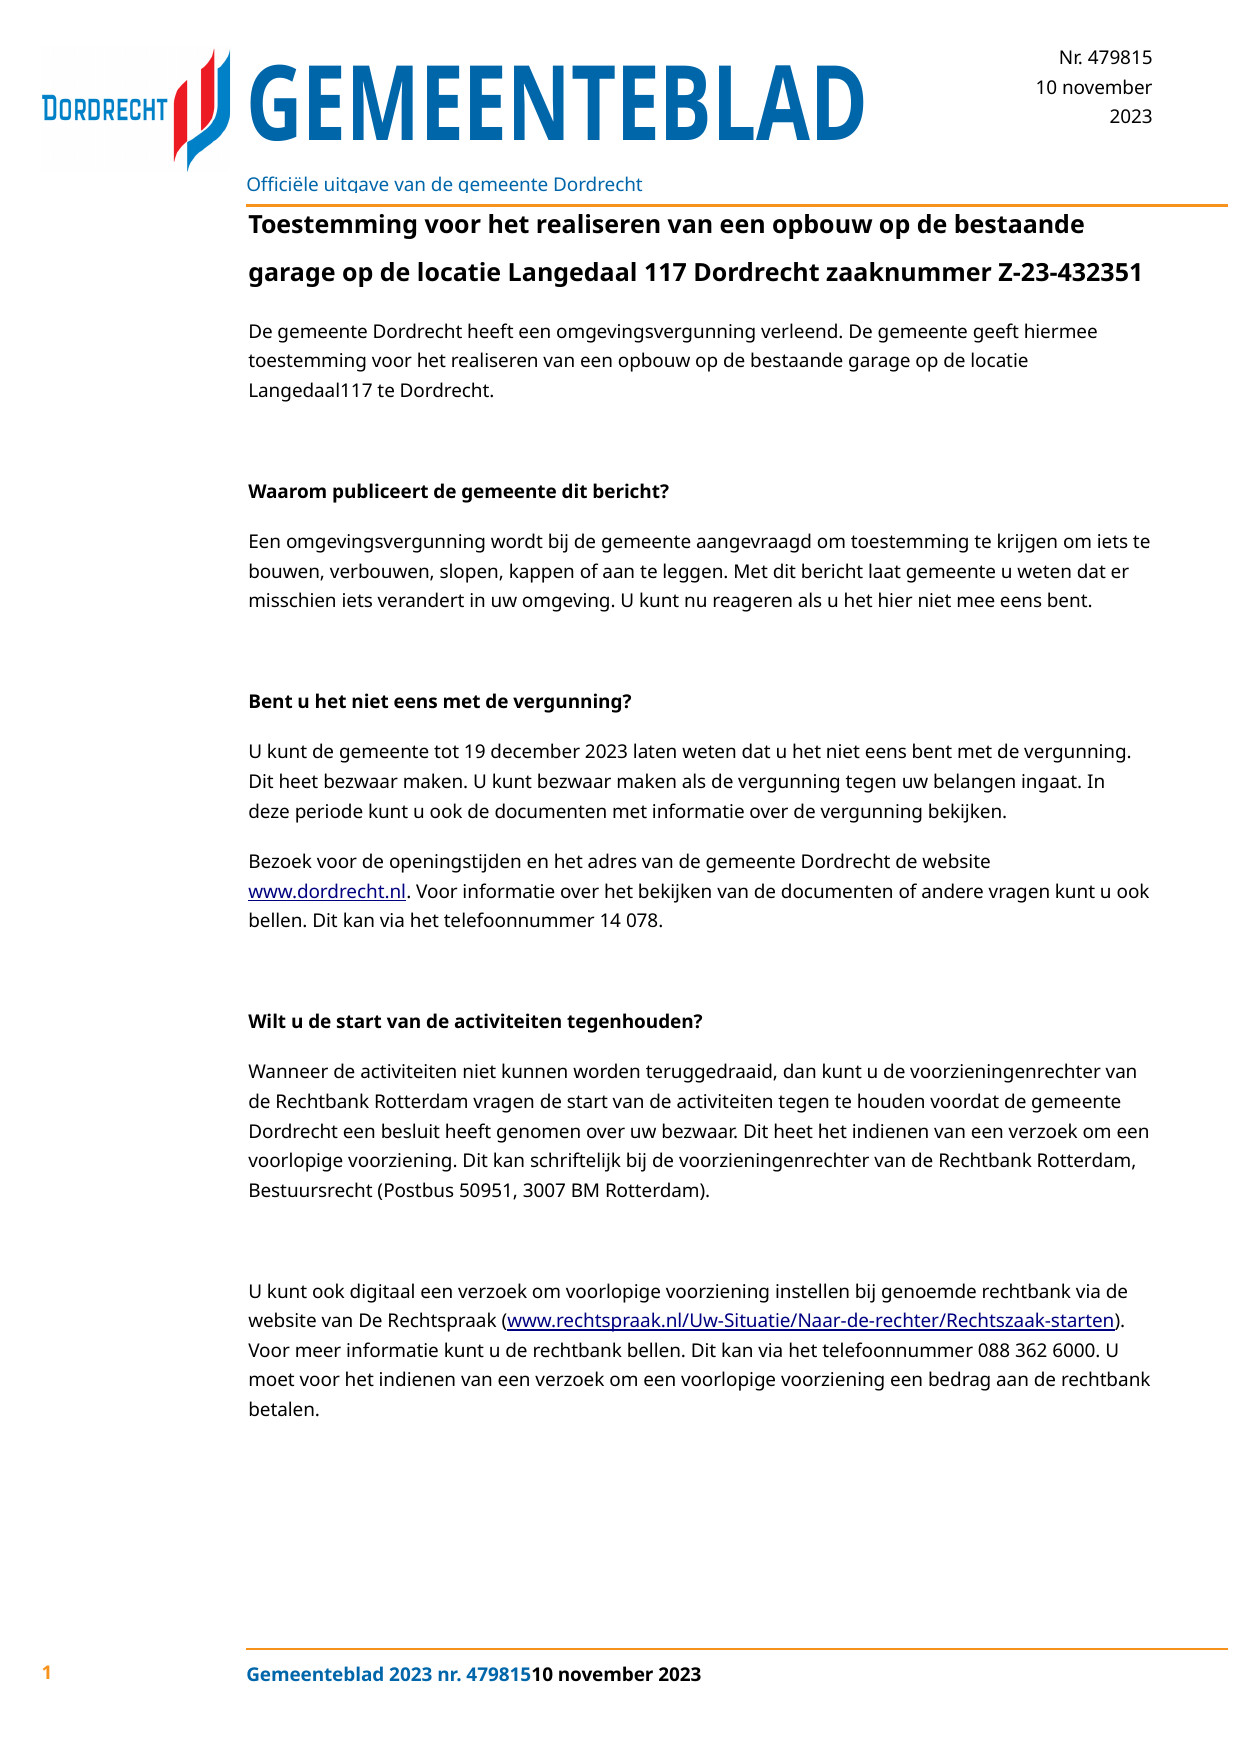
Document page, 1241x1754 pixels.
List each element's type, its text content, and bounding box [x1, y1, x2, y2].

text Bezoek voor de openingstijden en het adres van de gemeente Dordrecht de website www.dordrecht.nl. Voor informatie over het bekijken van de documenten of andere vragen kunt u ook bellen. Dit kan via het telefoonnummer 14 078. [248, 848, 1152, 933]
text Toestemming voor het realiseren van een opbouw op de bestaande garage op de locatie Langedaal 117 Dordrecht zaaknummer Z-23-432351 [248, 207, 1152, 288]
text De gemeente Dordrecht heeft een omgevingsvergunning verleend. De gemeente geeft hiermee toestemming voor het realiseren van een opbouw op de bestaande garage op de locatie Langedaal117 te Dordrecht. [248, 318, 1152, 403]
text Een omgevingsvergunning wordt bij de gemeente aangevraagd om toestemming te krijgen om iets te bouwen, verbouwen, slopen, kappen of aan te leggen. Met dit bericht laat gemeente u weten dat er misschien iets verandert in uw omgeving. U kunt nu reageren als u het hier niet mee eens bent. [248, 528, 1152, 613]
picture [41, 47, 231, 172]
text Wilt u de start van de activiteiten tegenhouden? [248, 1008, 1152, 1034]
text U kunt ook digitaal een verzoek om voorlopige voorziening instellen bij genoemde rechtbank via de website van De Rechtspraak (www.rechtspraak.nl/Uw-Situatie/Naar-de-rechter/Rechtszaak-starten). Voor meer informatie kunt u de rechtbank bellen. Dit kan via het telefoonnummer 088 362 6000. U moet voor het indienen van een verzoek om een voorlopige voorziening een bedrag aan de rechtbank betalen. [248, 1278, 1152, 1422]
text U kunt de gemeente tot 19 december 2023 laten weten dat u het niet eens bent met de vergunning. Dit heet bezwaar maken. U kunt bezwaar maken als de vergunning tegen uw belangen ingaat. In deze periode kunt u ook de documenten met informatie over de vergunning bekijken. [248, 739, 1152, 824]
text Waarom publiceert de gemeente dit bericht? [248, 478, 1152, 504]
text Bent u het niet eens met de vergunning? [248, 688, 1152, 714]
text Wanneer de activiteiten niet kunnen worden teruggedraaid, dan kunt u de voorzieningenrechter van de Rechtbank Rotterdam vragen de start van de activiteiten tegen te houden voordat de gemeente Dordrecht een besluit heeft genomen over uw bezwaar. Dit heet het indienen van een verzoek om een voorlopige voorziening. Dit kan schriftelijk bij de voorzieningenrechter van de Rechtbank Rotterdam, Bestuursrecht (Postbus 50951, 3007 BM Rotterdam). [248, 1059, 1152, 1203]
